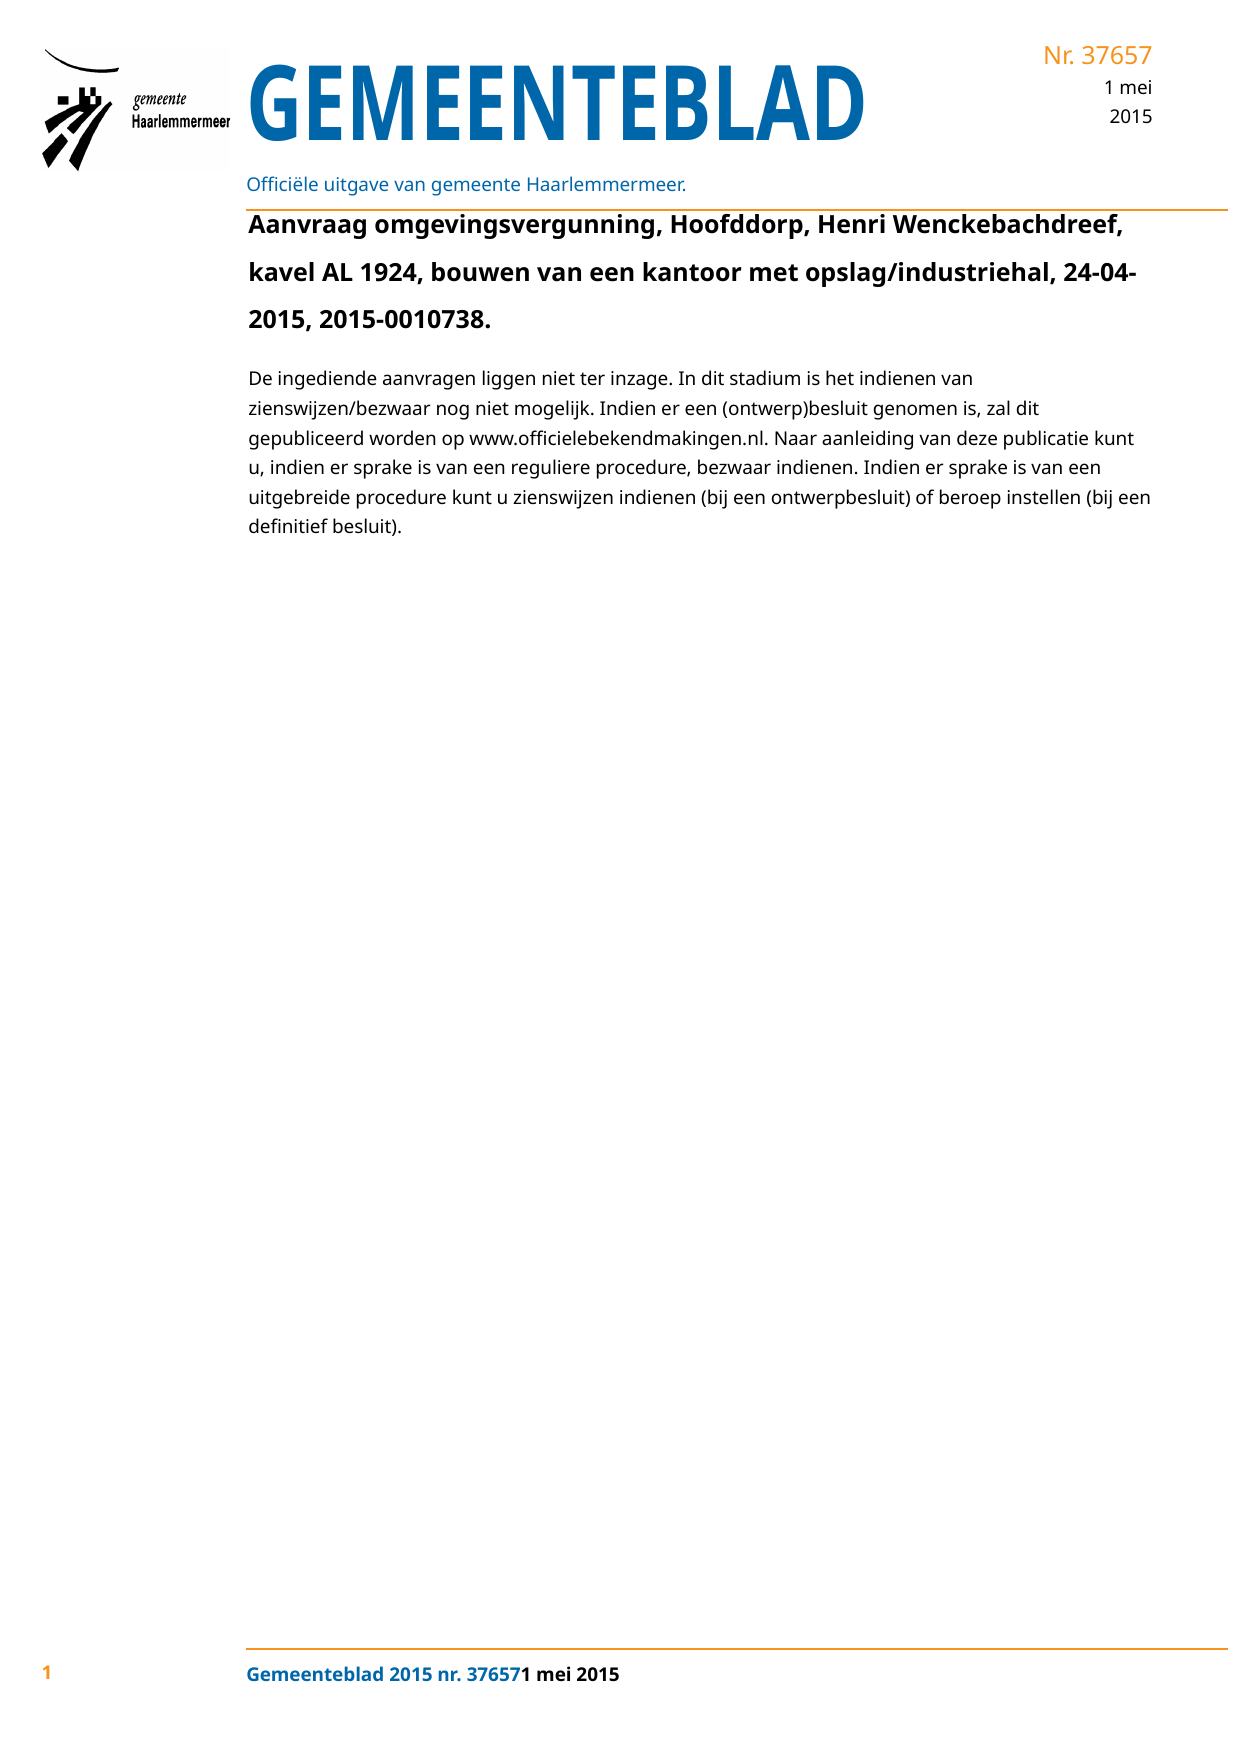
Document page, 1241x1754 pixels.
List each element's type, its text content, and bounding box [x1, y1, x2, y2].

text De ingediende aanvragen liggen niet ter inzage. In dit stadium is het indienen van zienswijzen/bezwaar nog niet mogelijk. Indien er een (ontwerp)besluit genomen is, zal dit gepubliceerd worden op www.officielebekendmakingen.nl. Naar aanleiding van deze publicatie kunt u, indien er sprake is van een reguliere procedure, bezwaar indienen. Indien er sprake is van een uitgebreide procedure kunt u zienswijzen indienen (bij een ontwerpbesluit) of beroep instellen (bij een definitief besluit). [248, 366, 1152, 539]
picture [41, 47, 231, 172]
text Aanvraag omgevingsvergunning, Hoofddorp, Henri Wenckebachdreef, kavel AL 1924, bouwen van een kantoor met opslag/industriehal, 24-04-2015, 2015-0010738. [248, 211, 1152, 336]
